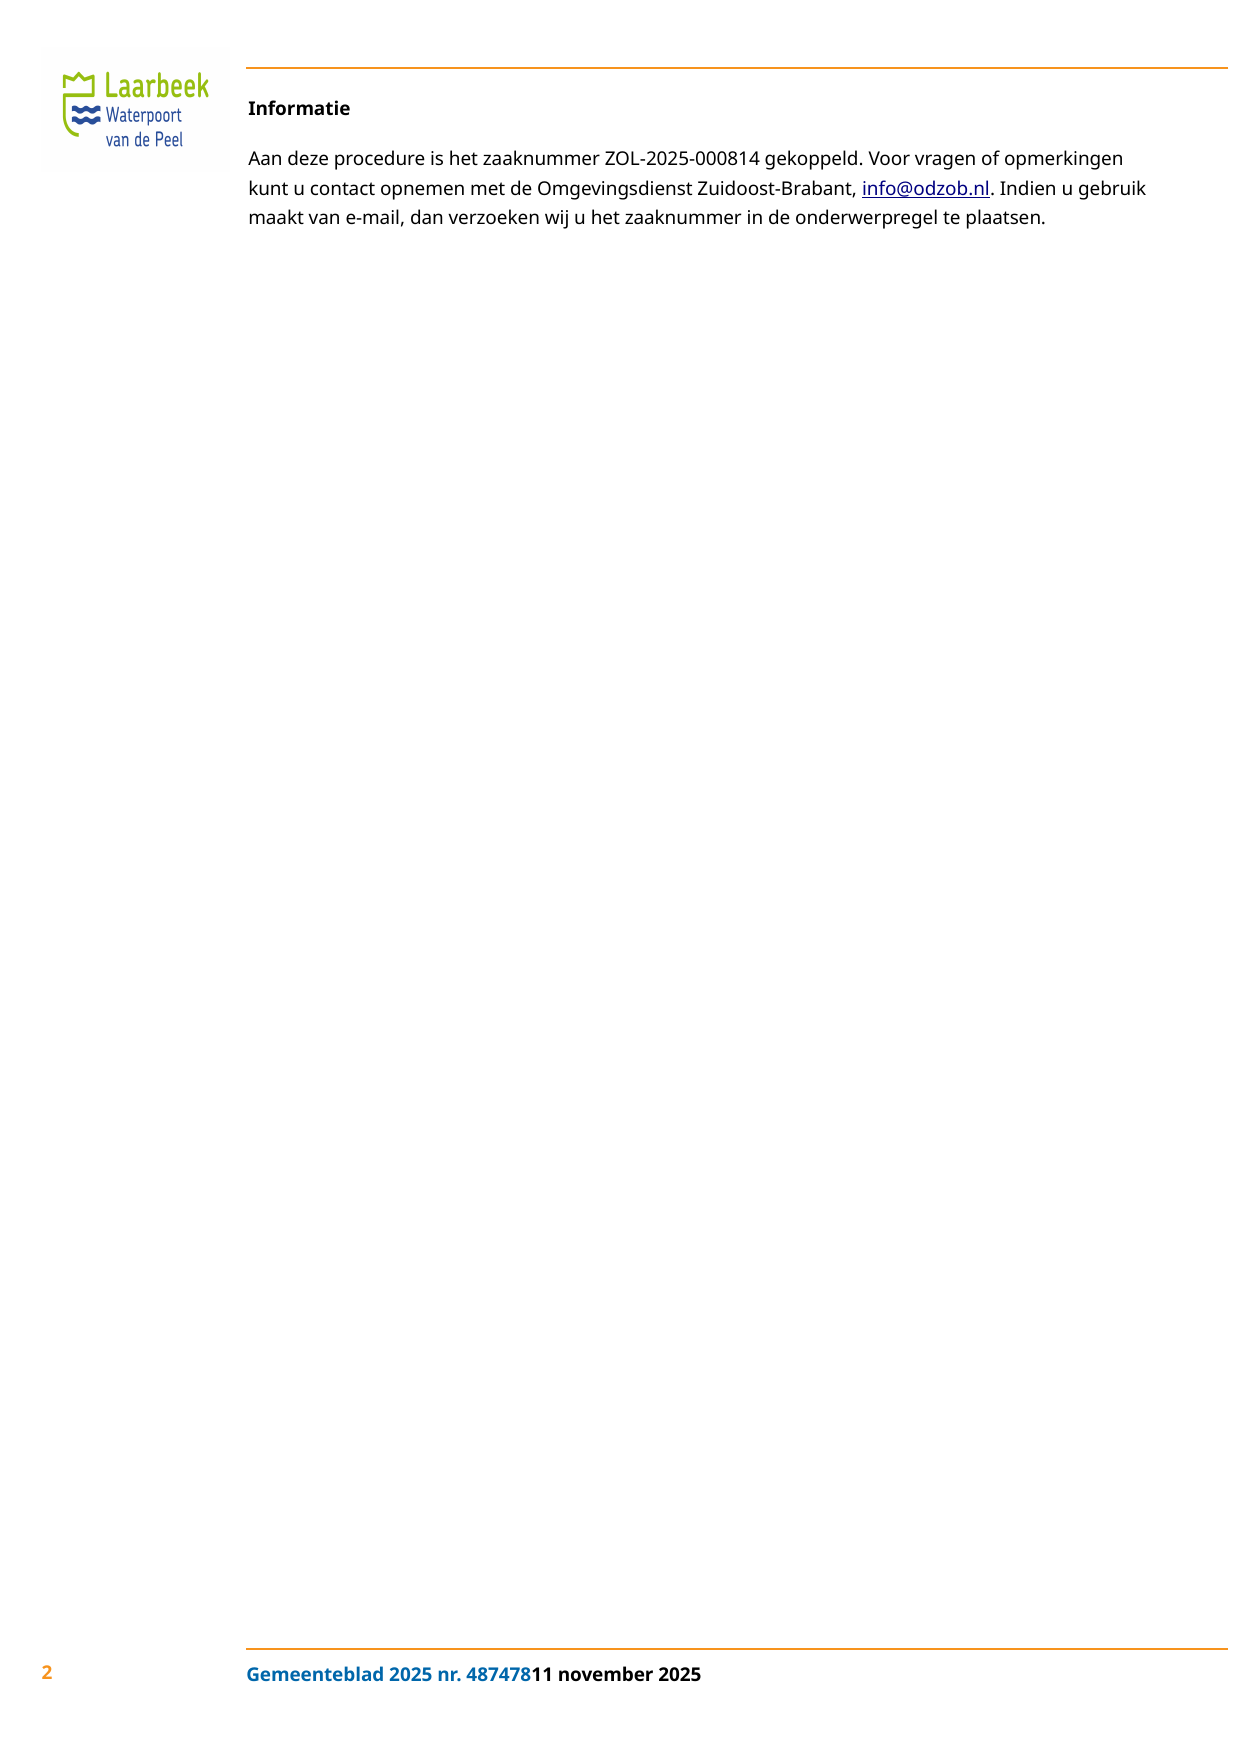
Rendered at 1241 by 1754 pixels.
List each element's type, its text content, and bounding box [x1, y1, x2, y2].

text Aan deze procedure is het zaaknummer ZOL-2025-000814 gekoppeld. Voor vragen of opmerkingen kunt u contact opnemen met de Omgevingsdienst Zuidoost-Brabant, info@odzob.nl. Indien u gebruik maakt van e-mail, dan verzoeken wij u het zaaknummer in de onderwerpregel te plaatsen. [248, 145, 1152, 230]
picture [41, 47, 231, 172]
text Informatie [248, 95, 1152, 121]
